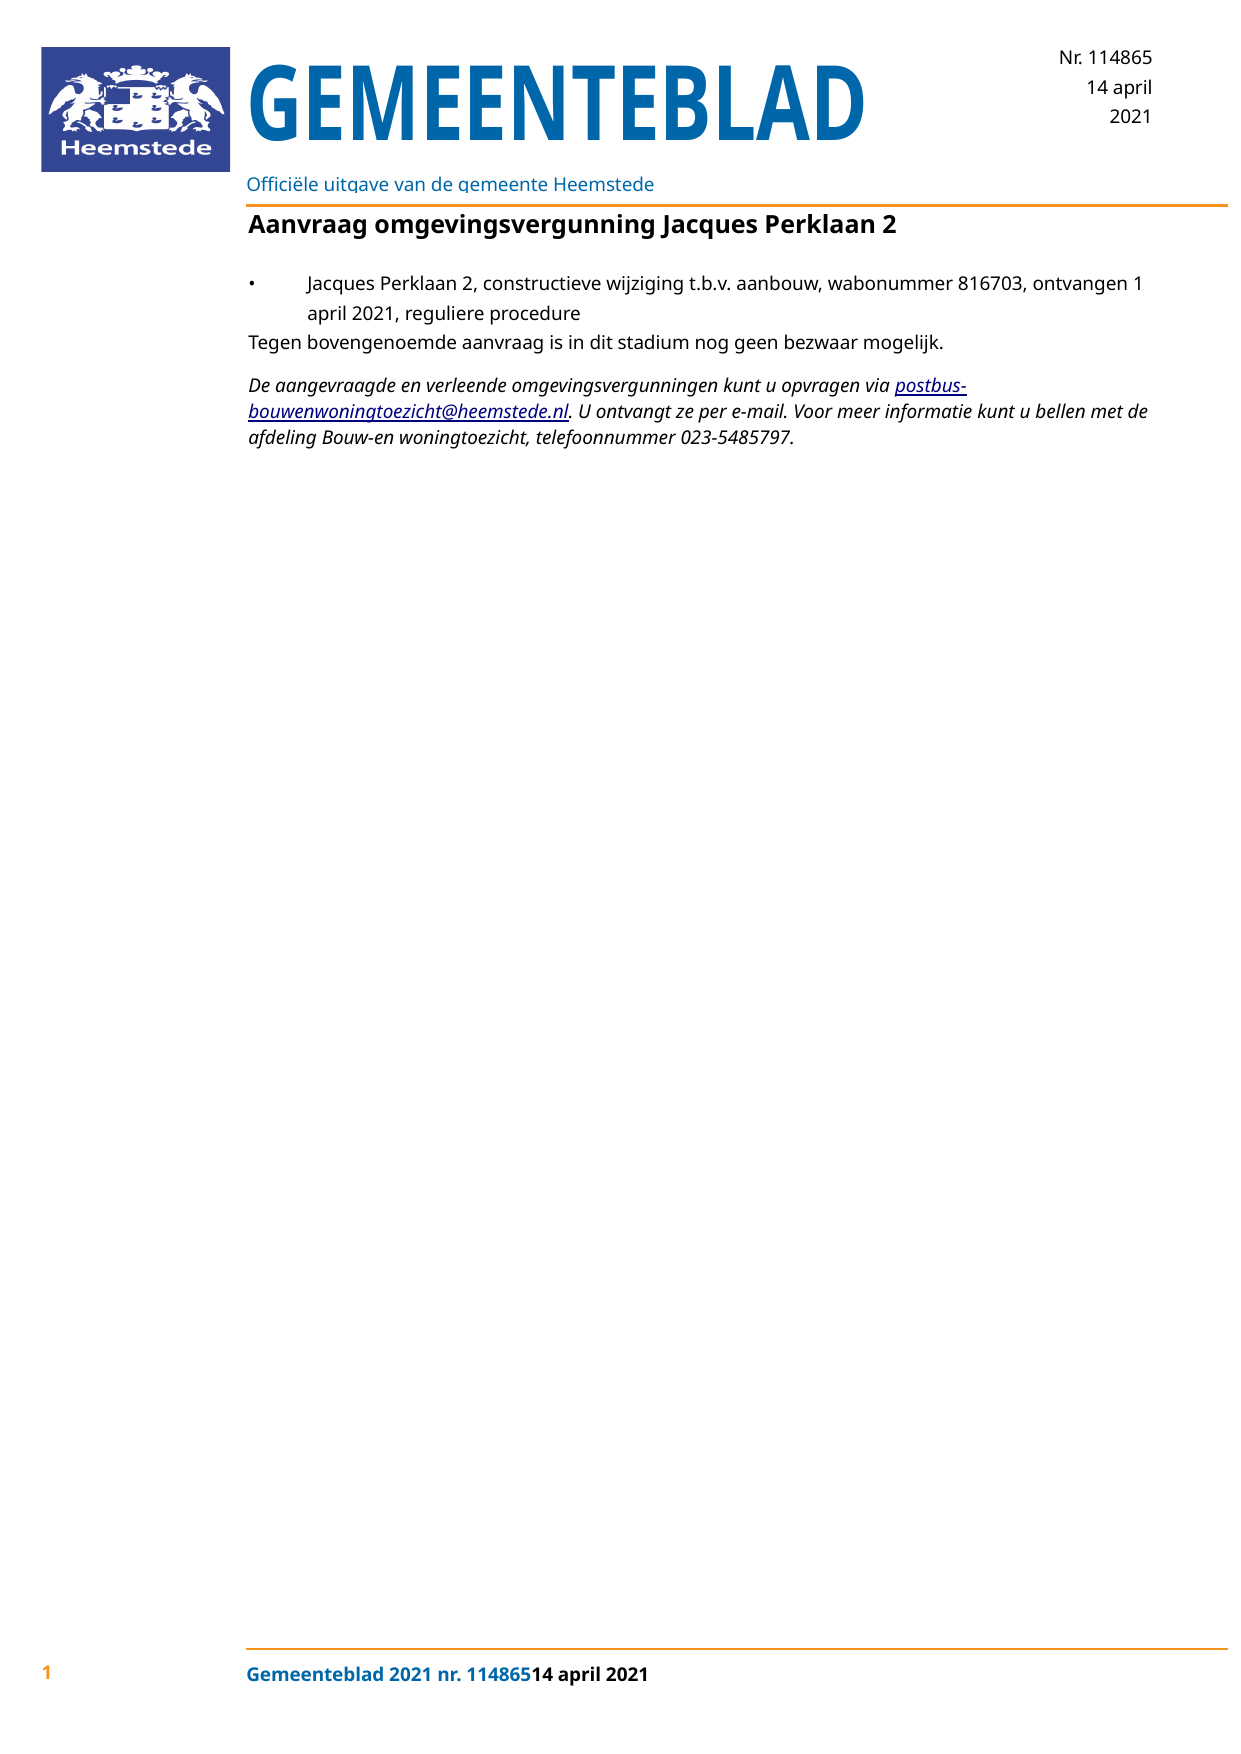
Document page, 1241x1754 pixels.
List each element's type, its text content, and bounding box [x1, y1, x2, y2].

list Jacques Perklaan 2, constructieve wijziging t.b.v. aanbouw, wabonummer 816703, ontvangen 1 april 2021, reguliere procedure [248, 270, 1152, 326]
picture [41, 47, 231, 172]
text Aanvraag omgevingsvergunning Jacques Perklaan 2 [248, 207, 1152, 241]
text Tegen bovengenoemde aanvraag is in dit stadium nog geen bezwaar mogelijk. [248, 329, 1152, 355]
text De aangevraagde en verleende omgevingsvergunningen kunt u opvragen via postbus-bouwenwoningtoezicht@heemstede.nl. U ontvangt ze per e-mail. Voor meer informatie kunt u bellen met de afdeling Bouw-en woningtoezicht, telefoonnummer 023-5485797. [248, 373, 1152, 450]
